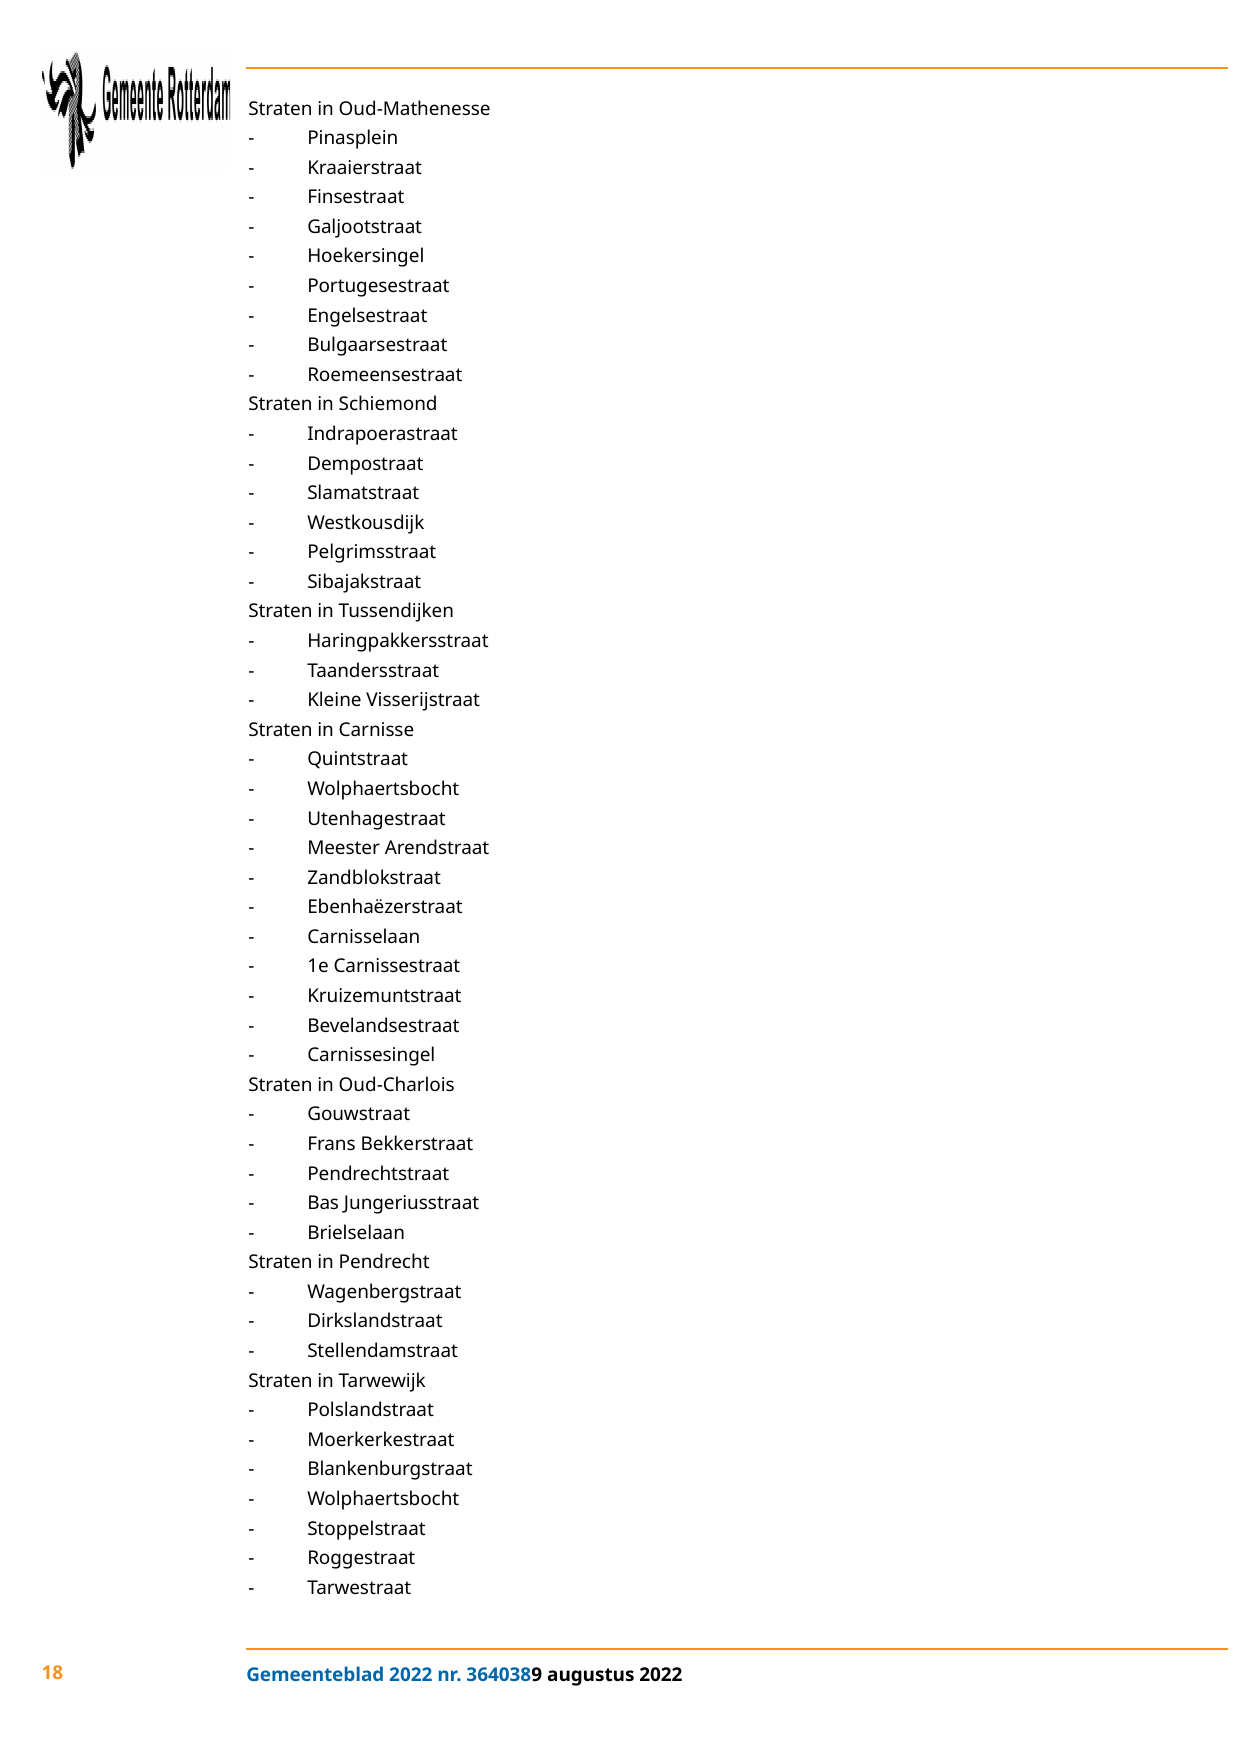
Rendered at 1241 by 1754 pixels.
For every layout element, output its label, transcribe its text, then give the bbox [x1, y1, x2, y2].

list Hoekersingel [248, 243, 1152, 268]
list Meester Arendstraat [248, 834, 1152, 860]
list Taandersstraat [248, 657, 1152, 683]
list Moerkerkestraat [248, 1426, 1152, 1452]
list Engelsestraat [248, 302, 1152, 328]
list Tarwestraat [248, 1574, 1152, 1600]
list Portugesestraat [248, 272, 1152, 298]
list Pendrechtstraat [248, 1160, 1152, 1186]
text Straten in Oud-Mathenesse [248, 95, 1152, 121]
list Bevelandsestraat [248, 1012, 1152, 1038]
list Roemeensestraat [248, 361, 1152, 387]
list Slamatstraat [248, 479, 1152, 505]
list Pinasplein [248, 124, 1152, 150]
list Gouwstraat [248, 1101, 1152, 1126]
list Dempostraat [248, 450, 1152, 476]
list Pelgrimsstraat [248, 538, 1152, 564]
text Straten in Carnisse [248, 716, 1152, 742]
list Blankenburgstraat [248, 1456, 1152, 1481]
list Carnissesingel [248, 1041, 1152, 1067]
list Stellendamstraat [248, 1337, 1152, 1363]
list Sibajakstraat [248, 568, 1152, 594]
list Ebenhaëzerstraat [248, 893, 1152, 919]
list Frans Bekkerstraat [248, 1130, 1152, 1156]
list Carnisselaan [248, 923, 1152, 949]
list Stoppelstraat [248, 1515, 1152, 1541]
list Bulgaarsestraat [248, 331, 1152, 357]
list Wolphaertsbocht [248, 1485, 1152, 1511]
list Bas Jungeriusstraat [248, 1189, 1152, 1215]
list Polslandstraat [248, 1396, 1152, 1422]
list Indrapoerastraat [248, 420, 1152, 446]
text Straten in Tussendijken [248, 598, 1152, 623]
list Kleine Visserijstraat [248, 686, 1152, 712]
text Straten in Pendrecht [248, 1248, 1152, 1274]
list Brielselaan [248, 1219, 1152, 1245]
list Zandblokstraat [248, 864, 1152, 890]
list Finsestraat [248, 183, 1152, 209]
list Haringpakkersstraat [248, 627, 1152, 653]
list 1e Carnissestraat [248, 953, 1152, 978]
list Wagenbergstraat [248, 1278, 1152, 1304]
picture [41, 47, 231, 172]
list Galjootstraat [248, 213, 1152, 239]
text Straten in Oud-Charlois [248, 1071, 1152, 1097]
list Quintstraat [248, 746, 1152, 771]
list Utenhagestraat [248, 805, 1152, 831]
list Kraaierstraat [248, 154, 1152, 180]
list Roggestraat [248, 1544, 1152, 1570]
text Straten in Schiemond [248, 391, 1152, 416]
list Wolphaertsbocht [248, 775, 1152, 801]
list Kruizemuntstraat [248, 982, 1152, 1008]
list Dirkslandstraat [248, 1308, 1152, 1333]
list Westkousdijk [248, 509, 1152, 535]
text Straten in Tarwewijk [248, 1367, 1152, 1393]
